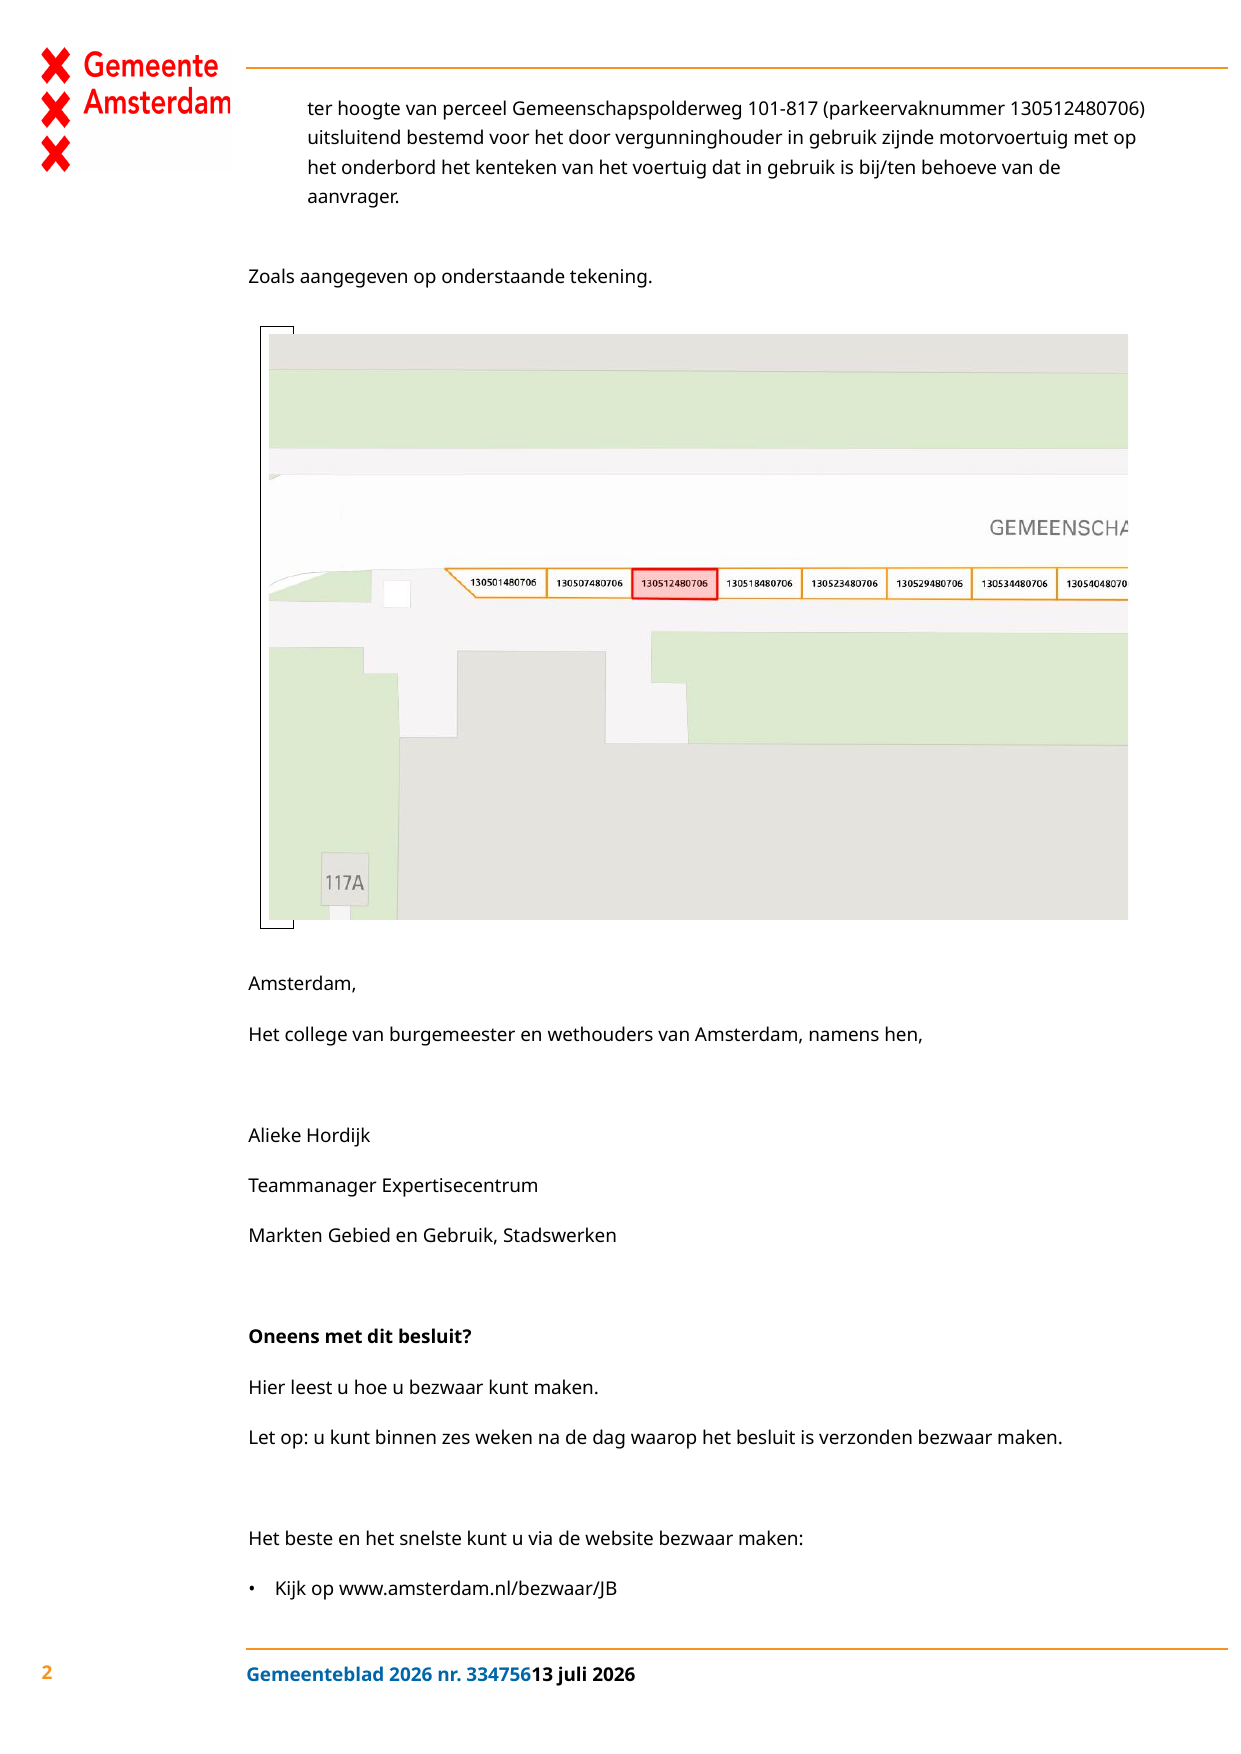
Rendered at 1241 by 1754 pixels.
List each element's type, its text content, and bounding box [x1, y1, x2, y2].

text Let op: u kunt binnen zes weken na de dag waarop het besluit is verzonden bezwaar maken. [248, 1424, 1152, 1450]
text Teammanager Expertisecentrum [248, 1172, 1152, 1198]
text Alieke Hordijk [248, 1122, 1152, 1148]
text Oneens met dit besluit? [248, 1323, 1152, 1349]
text Markten Gebied en Gebruik, Stadswerken [248, 1223, 1152, 1248]
picture [268, 334, 1129, 920]
list ter hoogte van perceel Gemeenschapspolderweg 101-817 (parkeervaknummer 130512480706) uitsluitend bestemd voor het door vergunninghouder in gebruik zijnde motorvoertuig met op het onderbord het kenteken van het voertuig dat in gebruik is bij/ten behoeve van de aanvrager. [248, 95, 1152, 209]
picture [41, 47, 231, 172]
text Hier leest u hoe u bezwaar kunt maken. [248, 1374, 1152, 1400]
text • Kijk op www.amsterdam.nl/bezwaar/JB [248, 1576, 1152, 1601]
text Het beste en het snelste kunt u via de website bezwaar maken: [248, 1525, 1152, 1551]
text Zoals aangegeven op onderstaande tekening. [248, 263, 1152, 289]
text Amsterdam, [248, 971, 1152, 996]
text Het college van burgemeester en wethouders van Amsterdam, namens hen, [248, 1021, 1152, 1047]
